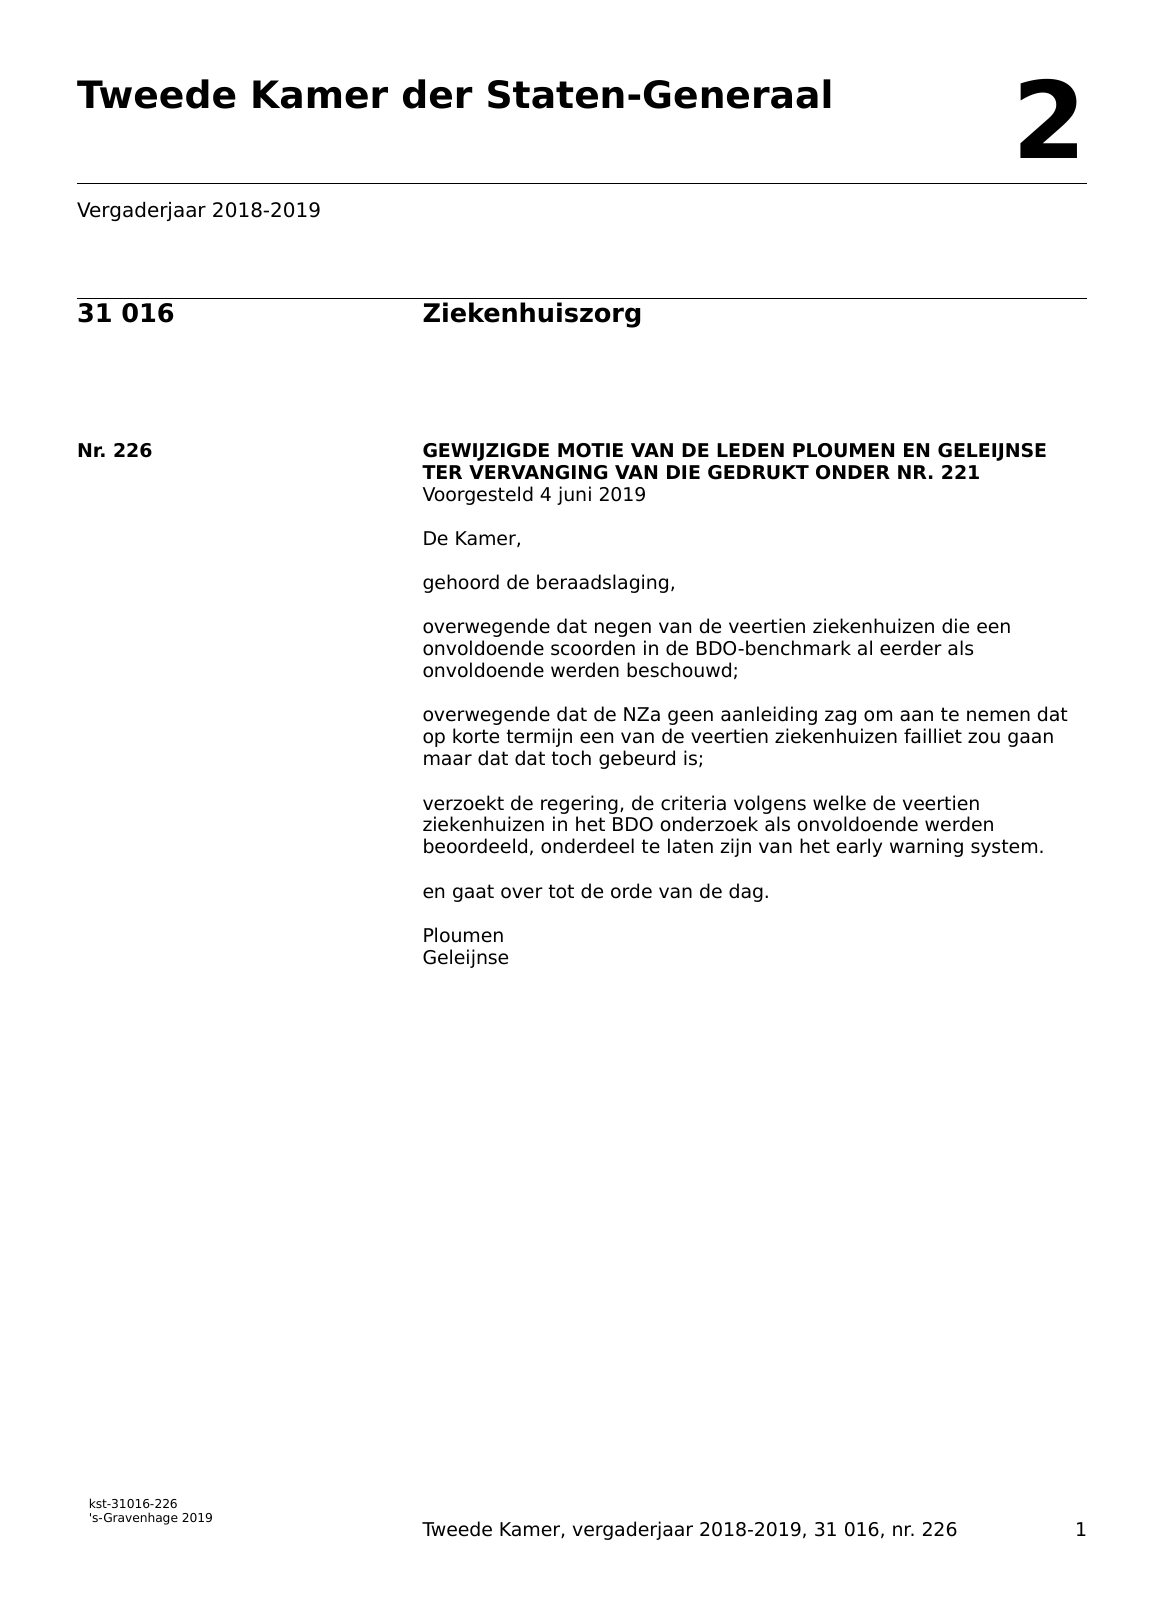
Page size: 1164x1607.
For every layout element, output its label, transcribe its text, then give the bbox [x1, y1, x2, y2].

text gehoord de beraadslaging, [422, 572, 1087, 594]
text kst-31016-226 [88, 1497, 323, 1511]
text en gaat over tot de orde van de dag. [422, 881, 1087, 902]
table_cell Vergaderjaar 2018-2019 [77, 184, 1087, 298]
text overwegende dat de NZa geen aanleiding zag om aan te nemen dat op korte termijn een van de veertien ziekenhuizen failliet zou gaan maar dat dat toch gebeurd is; [422, 704, 1087, 770]
text Voorgesteld 4 juni 2019 [422, 484, 1087, 506]
text verzoekt de regering, de criteria volgens welke de veertien ziekenhuizen in het BDO onderzoek als onvoldoende werden beoordeeld, onderdeel te laten zijn van het early warning system. [422, 792, 1087, 858]
text De Kamer, [422, 528, 1087, 550]
table_header Tweede Kamer der Staten-Generaal [77, 59, 886, 183]
subtitle 31 016 Ziekenhuiszorg [77, 299, 1087, 329]
text overwegende dat negen van de veertien ziekenhuizen die een onvoldoende scoorden in de BDO-benchmark al eerder als onvoldoende werden beschouwd; [422, 616, 1087, 682]
text Geleijnse [422, 947, 1087, 969]
text 's-Gravenhage 2019 [88, 1511, 323, 1525]
text Ploumen [422, 925, 1087, 947]
subtitle Nr. 226 GEWIJZIGDE MOTIE VAN DE LEDEN PLOUMEN EN GELEIJNSE TER VERVANGING VAN DIE GEDRUKT ONDER NR. 221 [77, 440, 1087, 484]
table_header 2 [886, 59, 1087, 183]
